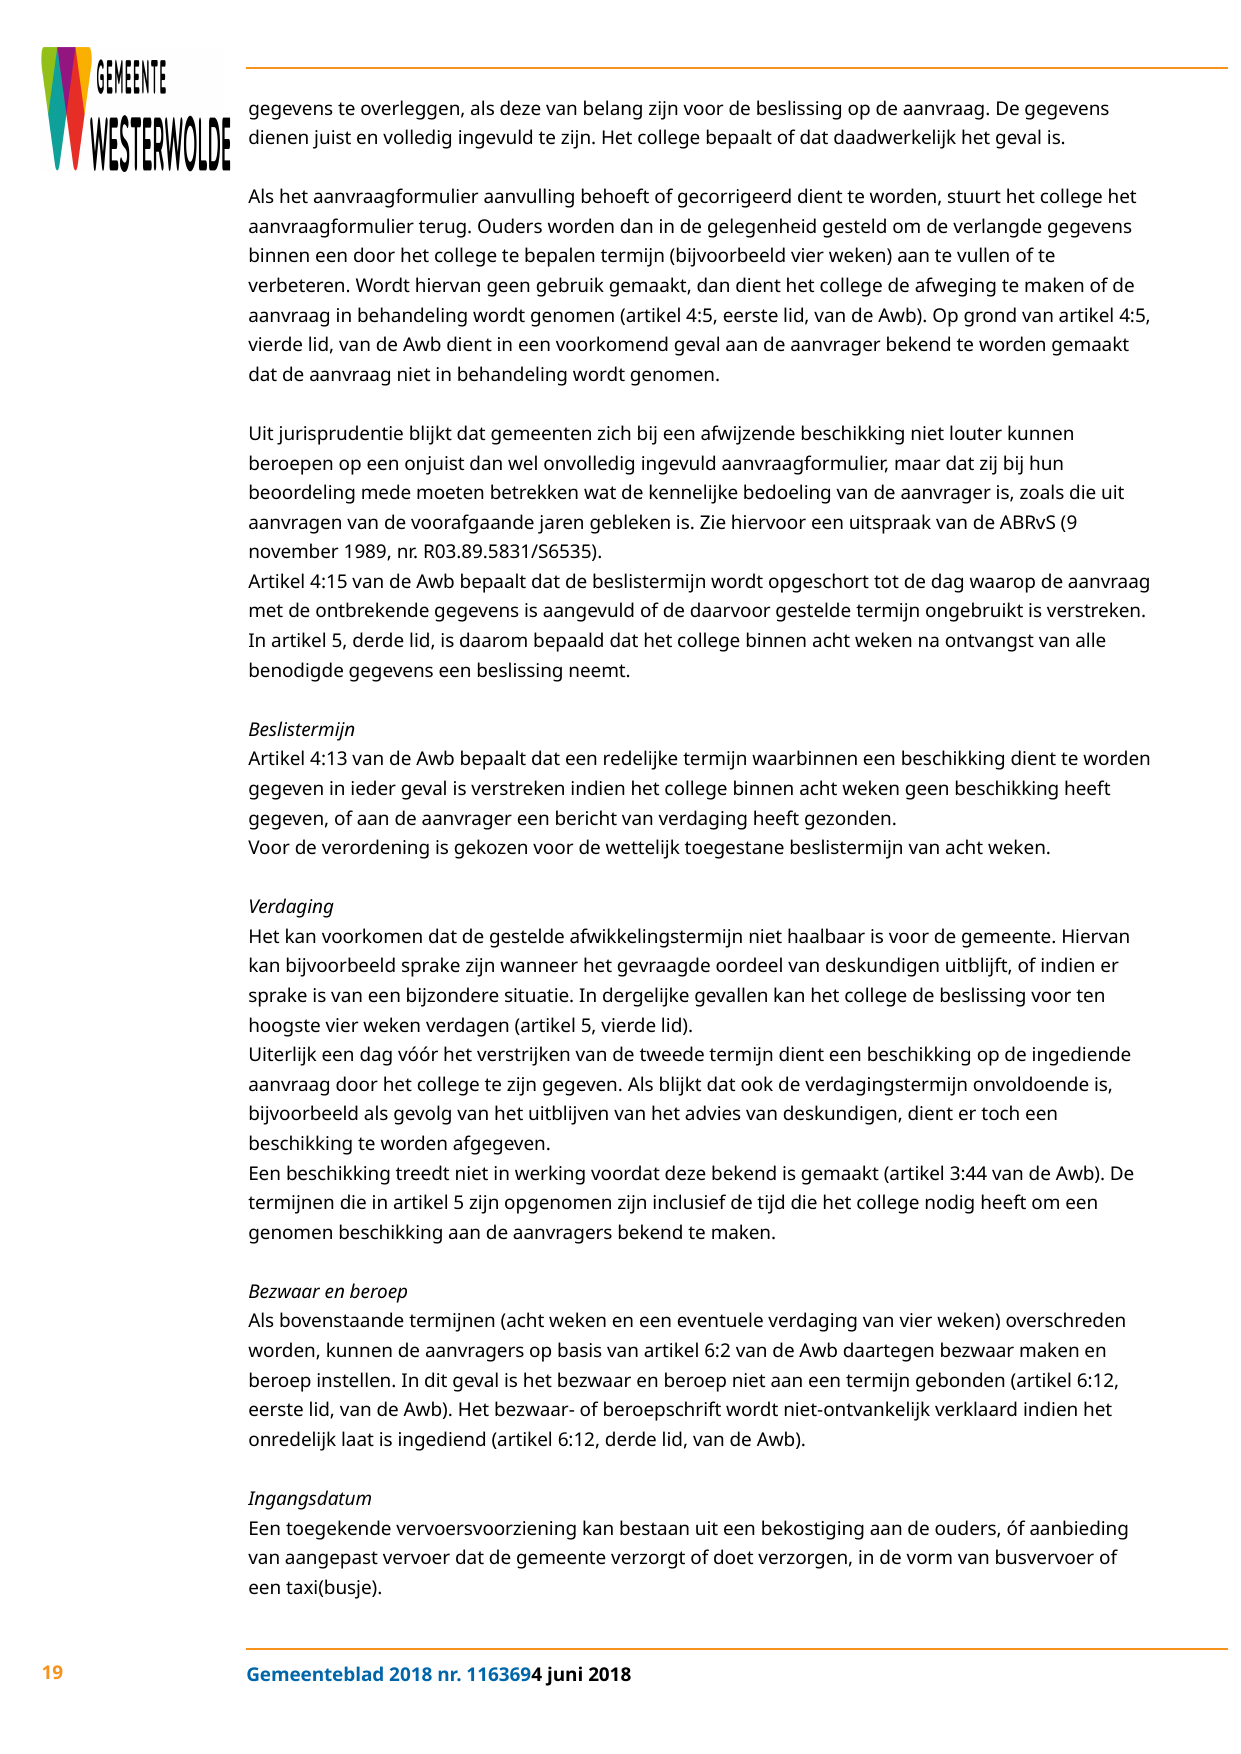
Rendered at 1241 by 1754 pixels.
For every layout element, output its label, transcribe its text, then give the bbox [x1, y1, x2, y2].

text Bezwaar en beroep [248, 1278, 1152, 1304]
text Als bovenstaande termijnen (acht weken en een eventuele verdaging van vier weken) overschreden worden, kunnen de aanvragers op basis van artikel 6:2 van de Awb daartegen bezwaar maken en beroep instellen. In dit geval is het bezwaar en beroep niet aan een termijn gebonden (artikel 6:12, eerste lid, van de Awb). Het bezwaar- of beroepschrift wordt niet-ontvankelijk verklaard indien het onredelijk laat is ingediend (artikel 6:12, derde lid, van de Awb). [248, 1308, 1152, 1452]
picture [41, 47, 231, 172]
text Het kan voorkomen dat de gestelde afwikkelingstermijn niet haalbaar is voor de gemeente. Hiervan kan bijvoorbeeld sprake zijn wanneer het gevraagde oordeel van deskundigen uitblijft, of indien er sprake is van een bijzondere situatie. In dergelijke gevallen kan het college de beslissing voor ten hoogste vier weken verdagen (artikel 5, vierde lid). [248, 923, 1152, 1038]
text Voor de verordening is gekozen voor de wettelijk toegestane beslistermijn van acht weken. [248, 834, 1152, 860]
text Verdaging [248, 893, 1152, 919]
text Artikel 4:13 van de Awb bepaalt dat een redelijke termijn waarbinnen een beschikking dient te worden gegeven in ieder geval is verstreken indien het college binnen acht weken geen beschikking heeft gegeven, of aan de aanvrager een bericht van verdaging heeft gezonden. [248, 746, 1152, 831]
text Uiterlijk een dag vóór het verstrijken van de tweede termijn dient een beschikking op de ingediende aanvraag door het college te zijn gegeven. Als blijkt dat ook de verdagingstermijn onvoldoende is, bijvoorbeeld als gevolg van het uitblijven van het advies van deskundigen, dient er toch een beschikking te worden afgegeven. [248, 1041, 1152, 1156]
text gegevens te overleggen, als deze van belang zijn voor de beslissing op de aanvraag. De gegevens dienen juist en volledig ingevuld te zijn. Het college bepaalt of dat daadwerkelijk het geval is. [248, 95, 1152, 150]
text Uit jurisprudentie blijkt dat gemeenten zich bij een afwijzende beschikking niet louter kunnen beroepen op een onjuist dan wel onvolledig ingevuld aanvraagformulier, maar dat zij bij hun beoordeling mede moeten betrekken wat de kennelijke bedoeling van de aanvrager is, zoals die uit aanvragen van de voorafgaande jaren gebleken is. Zie hiervoor een uitspraak van de ABRvS (9 november 1989, nr. R03.89.5831/S6535). [248, 420, 1152, 564]
text Een beschikking treedt niet in werking voordat deze bekend is gemaakt (artikel 3:44 van de Awb). De termijnen die in artikel 5 zijn opgenomen zijn inclusief de tijd die het college nodig heeft om een genomen beschikking aan de aanvragers bekend te maken. [248, 1160, 1152, 1245]
text Als het aanvraagformulier aanvulling behoeft of gecorrigeerd dient te worden, stuurt het college het aanvraagformulier terug. Ouders worden dan in de gelegenheid gesteld om de verlangde gegevens binnen een door het college te bepalen termijn (bijvoorbeeld vier weken) aan te vullen of te verbeteren. Wordt hiervan geen gebruik gemaakt, dan dient het college de afweging te maken of de aanvraag in behandeling wordt genomen (artikel 4:5, eerste lid, van de Awb). Op grond van artikel 4:5, vierde lid, van de Awb dient in een voorkomend geval aan de aanvrager bekend te worden gemaakt dat de aanvraag niet in behandeling wordt genomen. [248, 183, 1152, 387]
text Beslistermijn [248, 716, 1152, 742]
text Ingangsdatum [248, 1485, 1152, 1511]
text Een toegekende vervoersvoorziening kan bestaan uit een bekostiging aan de ouders, óf aanbieding van aangepast vervoer dat de gemeente verzorgt of doet verzorgen, in de vorm van busvervoer of een taxi(busje). [248, 1515, 1152, 1600]
text Artikel 4:15 van de Awb bepaalt dat de beslistermijn wordt opgeschort tot de dag waarop de aanvraag met de ontbrekende gegevens is aangevuld of de daarvoor gestelde termijn ongebruikt is verstreken. In artikel 5, derde lid, is daarom bepaald dat het college binnen acht weken na ontvangst van alle benodigde gegevens een beslissing neemt. [248, 568, 1152, 683]
